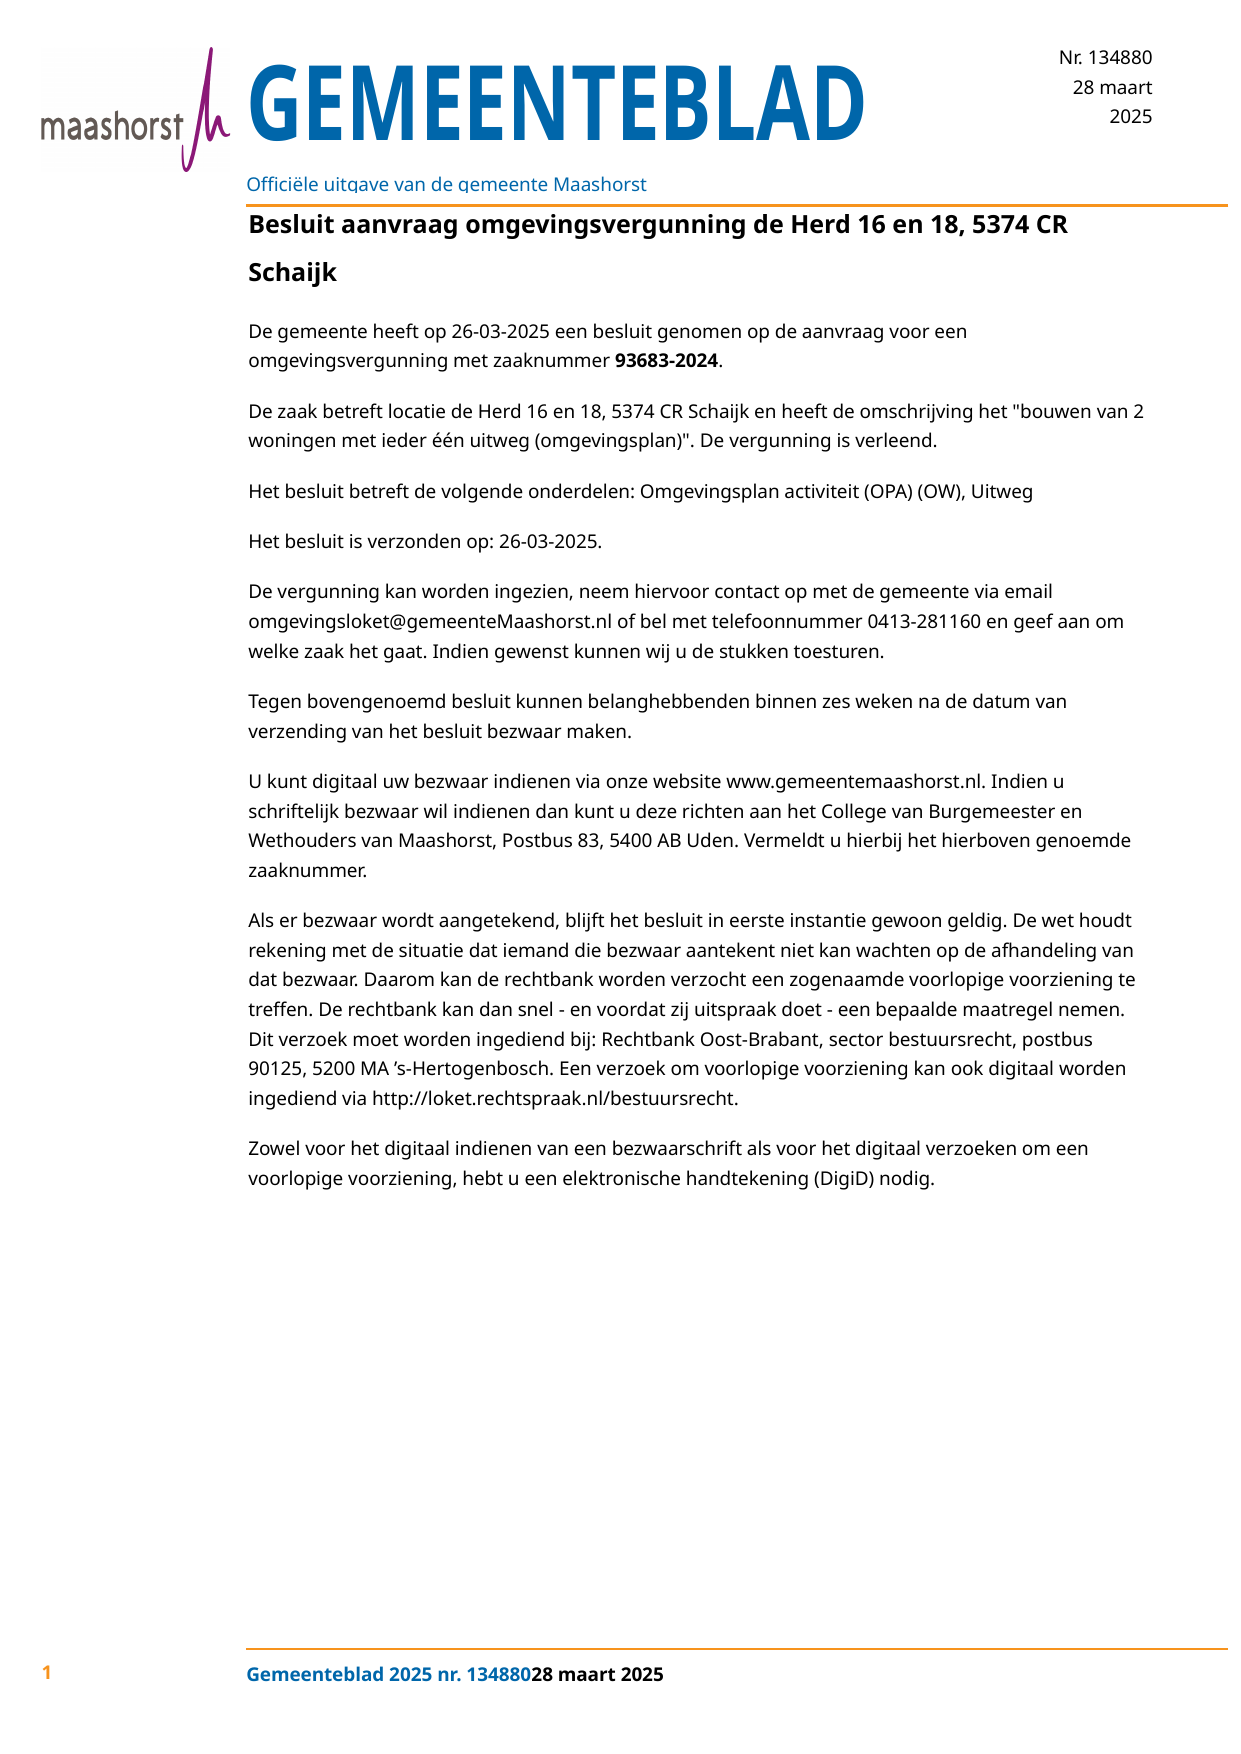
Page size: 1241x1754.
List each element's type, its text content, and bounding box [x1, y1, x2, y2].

text Het besluit betreft de volgende onderdelen: Omgevingsplan activiteit (OPA) (OW), Uitweg [248, 478, 1152, 504]
text De gemeente heeft op 26-03-2025 een besluit genomen op de aanvraag voor een omgevingsvergunning met zaaknummer 93683-2024. [248, 318, 1152, 373]
text De vergunning kan worden ingezien, neem hiervoor contact op met de gemeente via email omgevingsloket@gemeenteMaashorst.nl of bel met telefoonnummer 0413-281160 en geef aan om welke zaak het gaat. Indien gewenst kunnen wij u de stukken toesturen. [248, 579, 1152, 664]
text De zaak betreft locatie de Herd 16 en 18, 5374 CR Schaijk en heeft de omschrijving het "bouwen van 2 woningen met ieder één uitweg (omgevingsplan)". De vergunning is verleend. [248, 398, 1152, 453]
text Als er bezwaar wordt aangetekend, blijft het besluit in eerste instantie gewoon geldig. De wet houdt rekening met de situatie dat iemand die bezwaar aantekent niet kan wachten op de afhandeling van dat bezwaar. Daarom kan de rechtbank worden verzocht een zogenaamde voorlopige voorziening te treffen. De rechtbank kan dan snel - en voordat zij uitspraak doet - een bepaalde maatregel nemen. Dit verzoek moet worden ingediend bij: Rechtbank Oost-Brabant, sector bestuursrecht, postbus 90125, 5200 MA ’s-Hertogenbosch. Een verzoek om voorlopige voorziening kan ook digitaal worden ingediend via http://loket.rechtspraak.nl/bestuursrecht. [248, 907, 1152, 1111]
text Tegen bovengenoemd besluit kunnen belanghebbenden binnen zes weken na de datum van verzending van het besluit bezwaar maken. [248, 688, 1152, 744]
text Zowel voor het digitaal indienen van een bezwaarschrift als voor het digitaal verzoeken om een voorlopige voorziening, hebt u een elektronische handtekening (DigiD) nodig. [248, 1135, 1152, 1191]
text Het besluit is verzonden op: 26-03-2025. [248, 528, 1152, 554]
text Besluit aanvraag omgevingsvergunning de Herd 16 en 18, 5374 CR Schaijk [248, 207, 1152, 288]
picture [41, 47, 231, 172]
text U kunt digitaal uw bezwaar indienen via onze website www.gemeentemaashorst.nl. Indien u schriftelijk bezwaar wil indienen dan kunt u deze richten aan het College van Burgemeester en Wethouders van Maashorst, Postbus 83, 5400 AB Uden. Vermeldt u hierbij het hierboven genoemde zaaknummer. [248, 768, 1152, 883]
